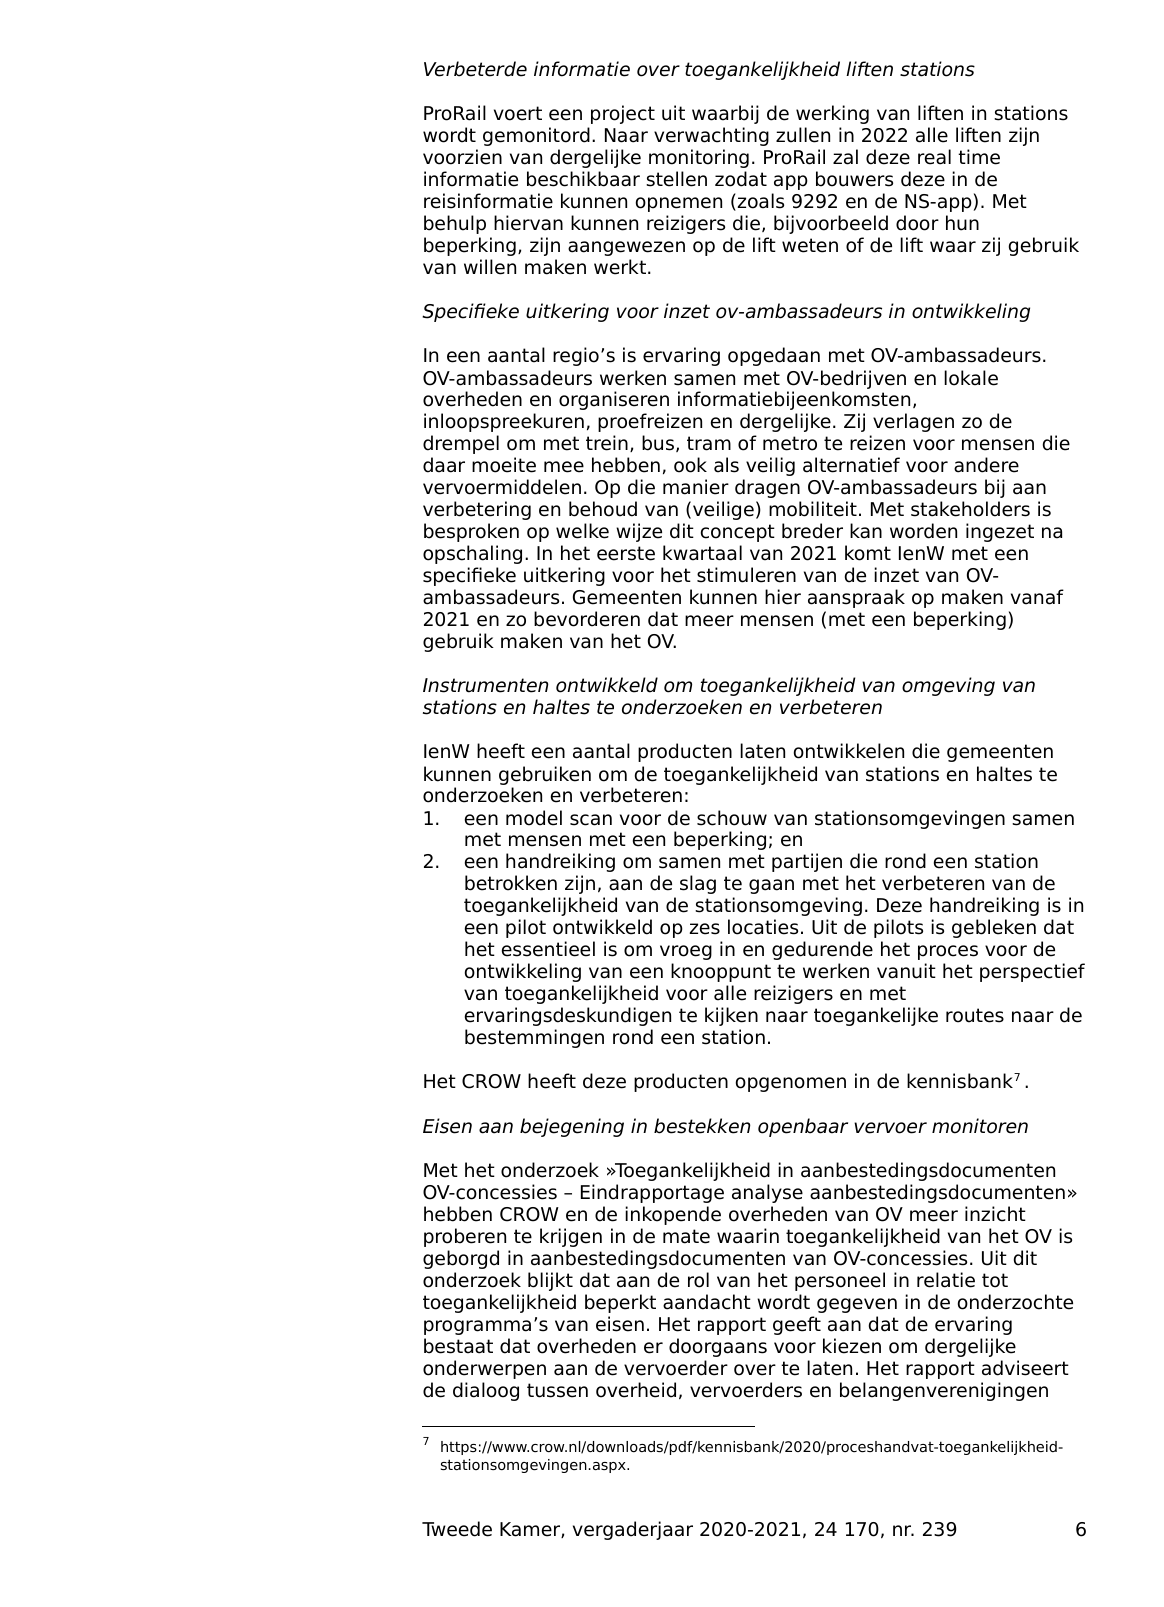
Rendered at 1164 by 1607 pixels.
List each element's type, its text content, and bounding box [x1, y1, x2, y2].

text 2. een handreiking om samen met partijen die rond een station betrokken zijn, aan de slag te gaan met het verbeteren van de toegankelijkheid van de stationsomgeving. Deze handreiking is in een pilot ontwikkeld op zes locaties. Uit de pilots is gebleken dat het essentieel is om vroeg in en gedurende het proces voor de ontwikkeling van een knooppunt te werken vanuit het perspectief van toegankelijkheid voor alle reizigers en met ervaringsdeskundigen te kijken naar toegankelijke routes naar de bestemmingen rond een station. [422, 851, 1087, 1049]
text IenW heeft een aantal producten laten ontwikkelen die gemeenten kunnen gebruiken om de toegankelijkheid van stations en haltes te onderzoeken en verbeteren: [422, 741, 1087, 807]
subtitle Verbeterde informatie over toegankelijkheid liften stations [422, 59, 1087, 81]
subtitle Eisen aan bejegening in bestekken openbaar vervoer monitoren [422, 1116, 1087, 1137]
text 1. een model scan voor de schouw van stationsomgevingen samen met mensen met een beperking; en [422, 807, 1087, 851]
text Het CROW heeft deze producten opgenomen in de kennisbank. [422, 1071, 1087, 1093]
text In een aantal regio’s is ervaring opgedaan met OV-ambassadeurs. OV-ambassadeurs werken samen met OV-bedrijven en lokale overheden en organiseren informatiebijeenkomsten, inloopspreekuren, proefreizen en dergelijke. Zij verlagen zo de drempel om met trein, bus, tram of metro te reizen voor mensen die daar moeite mee hebben, ook als veilig alternatief voor andere vervoermiddelen. Op die manier dragen OV-ambassadeurs bij aan verbetering en behoud van (veilige) mobiliteit. Met stakeholders is besproken op welke wijze dit concept breder kan worden ingezet na opschaling. In het eerste kwartaal van 2021 komt IenW met een specifieke uitkering voor het stimuleren van de inzet van OV-ambassadeurs. Gemeenten kunnen hier aanspraak op maken vanaf 2021 en zo bevorderen dat meer mensen (met een beperking) gebruik maken van het OV. [422, 345, 1087, 653]
text https://www.crow.nl/downloads/pdf/kennisbank/2020/proceshandvat-toegankelijkheid-stationsomgevingen.aspx. [422, 1435, 1087, 1474]
text Met het onderzoek »Toegankelijkheid in aanbestedingsdocumenten OV-concessies – Eindrapportage analyse aanbestedingsdocumenten» hebben CROW en de inkopende overheden van OV meer inzicht proberen te krijgen in de mate waarin toegankelijkheid van het OV is geborgd in aanbestedingsdocumenten van OV-concessies. Uit dit onderzoek blijkt dat aan de rol van het personeel in relatie tot toegankelijkheid beperkt aandacht wordt gegeven in de onderzochte programma’s van eisen. Het rapport geeft aan dat de ervaring bestaat dat overheden er doorgaans voor kiezen om dergelijke onderwerpen aan de vervoerder over te laten. Het rapport adviseert de dialoog tussen overheid, vervoerders en belangenverenigingen [422, 1160, 1087, 1401]
text ProRail voert een project uit waarbij de werking van liften in stations wordt gemonitord. Naar verwachting zullen in 2022 alle liften zijn voorzien van dergelijke monitoring. ProRail zal deze real time informatie beschikbaar stellen zodat app bouwers deze in de reisinformatie kunnen opnemen (zoals 9292 en de NS-app). Met behulp hiervan kunnen reizigers die, bijvoorbeeld door hun beperking, zijn aangewezen op de lift weten of de lift waar zij gebruik van willen maken werkt. [422, 103, 1087, 279]
subtitle Instrumenten ontwikkeld om toegankelijkheid van omgeving van stations en haltes te onderzoeken en verbeteren [422, 675, 1087, 719]
subtitle Specifieke uitkering voor inzet ov-ambassadeurs in ontwikkeling [422, 301, 1087, 323]
